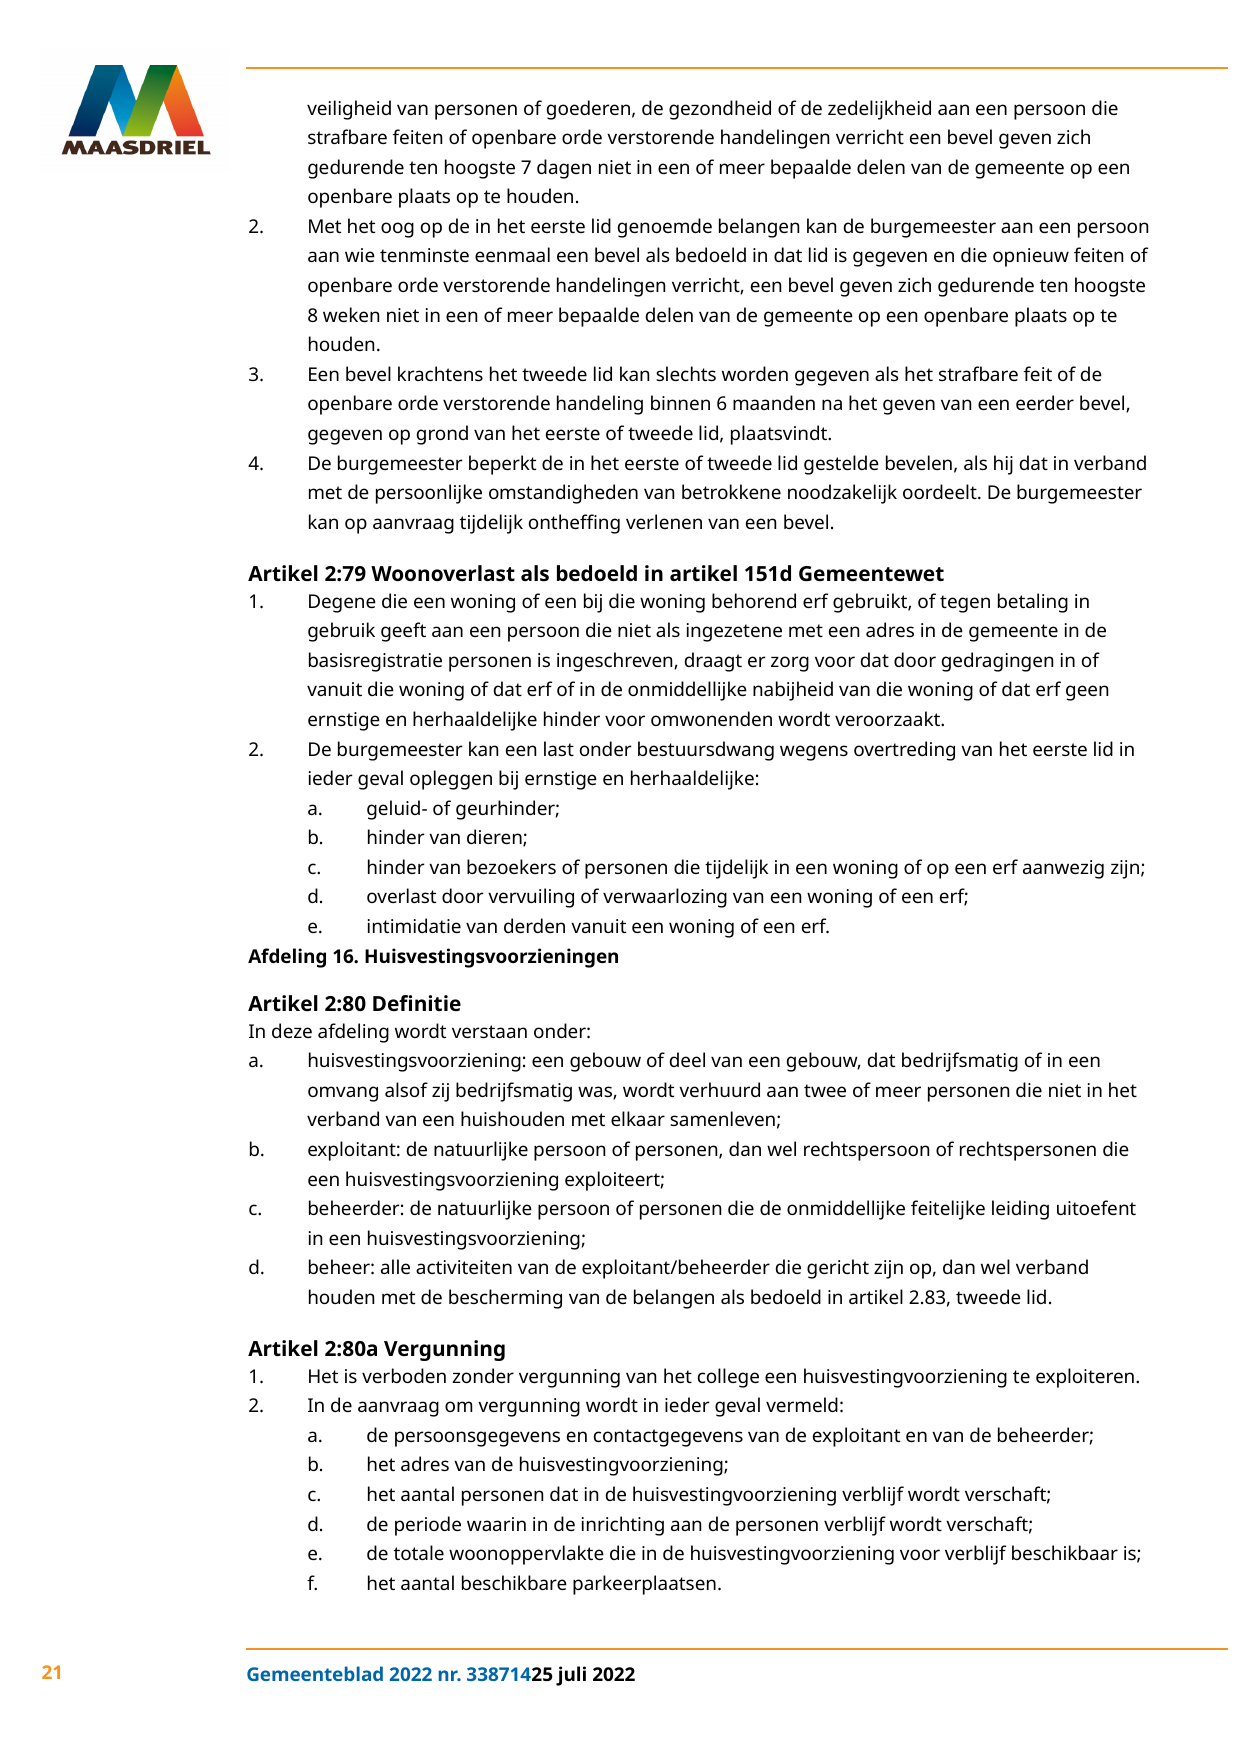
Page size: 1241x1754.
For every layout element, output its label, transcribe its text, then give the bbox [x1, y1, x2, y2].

text Artikel 2:79 Woonoverlast als bedoeld in artikel 151d Gemeentewet [248, 559, 1152, 588]
list de totale woonoppervlakte die in de huisvestingvoorziening voor verblijf beschikbaar is; [307, 1540, 1152, 1566]
list De burgemeester beperkt de in het eerste of tweede lid gestelde bevelen, als hij dat in verband met de persoonlijke omstandigheden van betrokkene noodzakelijk oordeelt. De burgemeester kan op aanvraag tijdelijk ontheffing verlenen van een bevel. [248, 450, 1152, 535]
list In de aanvraag om vergunning wordt in ieder geval vermeld: [248, 1392, 1152, 1418]
list exploitant: de natuurlijke persoon of personen, dan wel rechtspersoon of rechtspersonen die een huisvestingsvoorziening exploiteert; [248, 1136, 1152, 1191]
picture [41, 47, 231, 172]
list hinder van bezoekers of personen die tijdelijk in een woning of op een erf aanwezig zijn; [307, 854, 1152, 880]
list hinder van dieren; [307, 824, 1152, 850]
list het aantal beschikbare parkeerplaatsen. [307, 1570, 1152, 1596]
list beheer: alle activiteiten van de exploitant/beheerder die gericht zijn op, dan wel verband houden met de bescherming van de belangen als bedoeld in artikel 2.83, tweede lid. [248, 1254, 1152, 1310]
list de persoonsgegevens en contactgegevens van de exploitant en van de beheerder; [307, 1422, 1152, 1448]
list Het is verboden zonder vergunning van het college een huisvestingvoorziening te exploiteren. [248, 1363, 1152, 1389]
text Artikel 2:80 Definitie [248, 989, 1152, 1018]
text Artikel 2:80a Vergunning [248, 1334, 1152, 1363]
list Degene die een woning of een bij die woning behorend erf gebruikt, of tegen betaling in gebruik geeft aan een persoon die niet als ingezetene met een adres in de gemeente in de basisregistratie personen is ingeschreven, draagt er zorg voor dat door gedragingen in of vanuit die woning of dat erf of in de onmiddellijke nabijheid van die woning of dat erf geen ernstige en herhaaldelijke hinder voor omwonenden wordt veroorzaakt. [248, 588, 1152, 732]
list het adres van de huisvestingvoorziening; [307, 1452, 1152, 1477]
list intimidatie van derden vanuit een woning of een erf. [307, 913, 1152, 939]
list overlast door vervuiling of verwaarlozing van een woning of een erf; [307, 884, 1152, 909]
list geluid- of geurhinder; [307, 795, 1152, 821]
list huisvestingsvoorziening: een gebouw of deel van een gebouw, dat bedrijfsmatig of in een omvang alsof zij bedrijfsmatig was, wordt verhuurd aan twee of meer personen die niet in het verband van een huishouden met elkaar samenleven; [248, 1047, 1152, 1132]
list De burgemeester kan een last onder bestuursdwang wegens overtreding van het eerste lid in ieder geval opleggen bij ernstige en herhaaldelijke: [248, 736, 1152, 791]
list Met het oog op de in het eerste lid genoemde belangen kan de burgemeester aan een persoon aan wie tenminste eenmaal een bevel als bedoeld in dat lid is gegeven en die opnieuw feiten of openbare orde verstorende handelingen verricht, een bevel geven zich gedurende ten hoogste 8 weken niet in een of meer bepaalde delen van de gemeente op een openbare plaats op te houden. [248, 213, 1152, 357]
list het aantal personen dat in de huisvestingvoorziening verblijf wordt verschaft; [307, 1481, 1152, 1507]
list de periode waarin in de inrichting aan de personen verblijf wordt verschaft; [307, 1511, 1152, 1537]
text Afdeling 16. Huisvestingsvoorzieningen [248, 943, 1152, 968]
list beheerder: de natuurlijke persoon of personen die de onmiddellijke feitelijke leiding uitoefent in een huisvestingsvoorziening; [248, 1195, 1152, 1251]
text In deze afdeling wordt verstaan onder: [248, 1018, 1152, 1043]
list Een bevel krachtens het tweede lid kan slechts worden gegeven als het strafbare feit of de openbare orde verstorende handeling binnen 6 maanden na het geven van een eerder bevel, gegeven op grond van het eerste of tweede lid, plaatsvindt. [248, 361, 1152, 446]
list veiligheid van personen of goederen, de gezondheid of de zedelijkheid aan een persoon die strafbare feiten of openbare orde verstorende handelingen verricht een bevel geven zich gedurende ten hoogste 7 dagen niet in een of meer bepaalde delen van de gemeente op een openbare plaats op te houden. [248, 95, 1152, 209]
